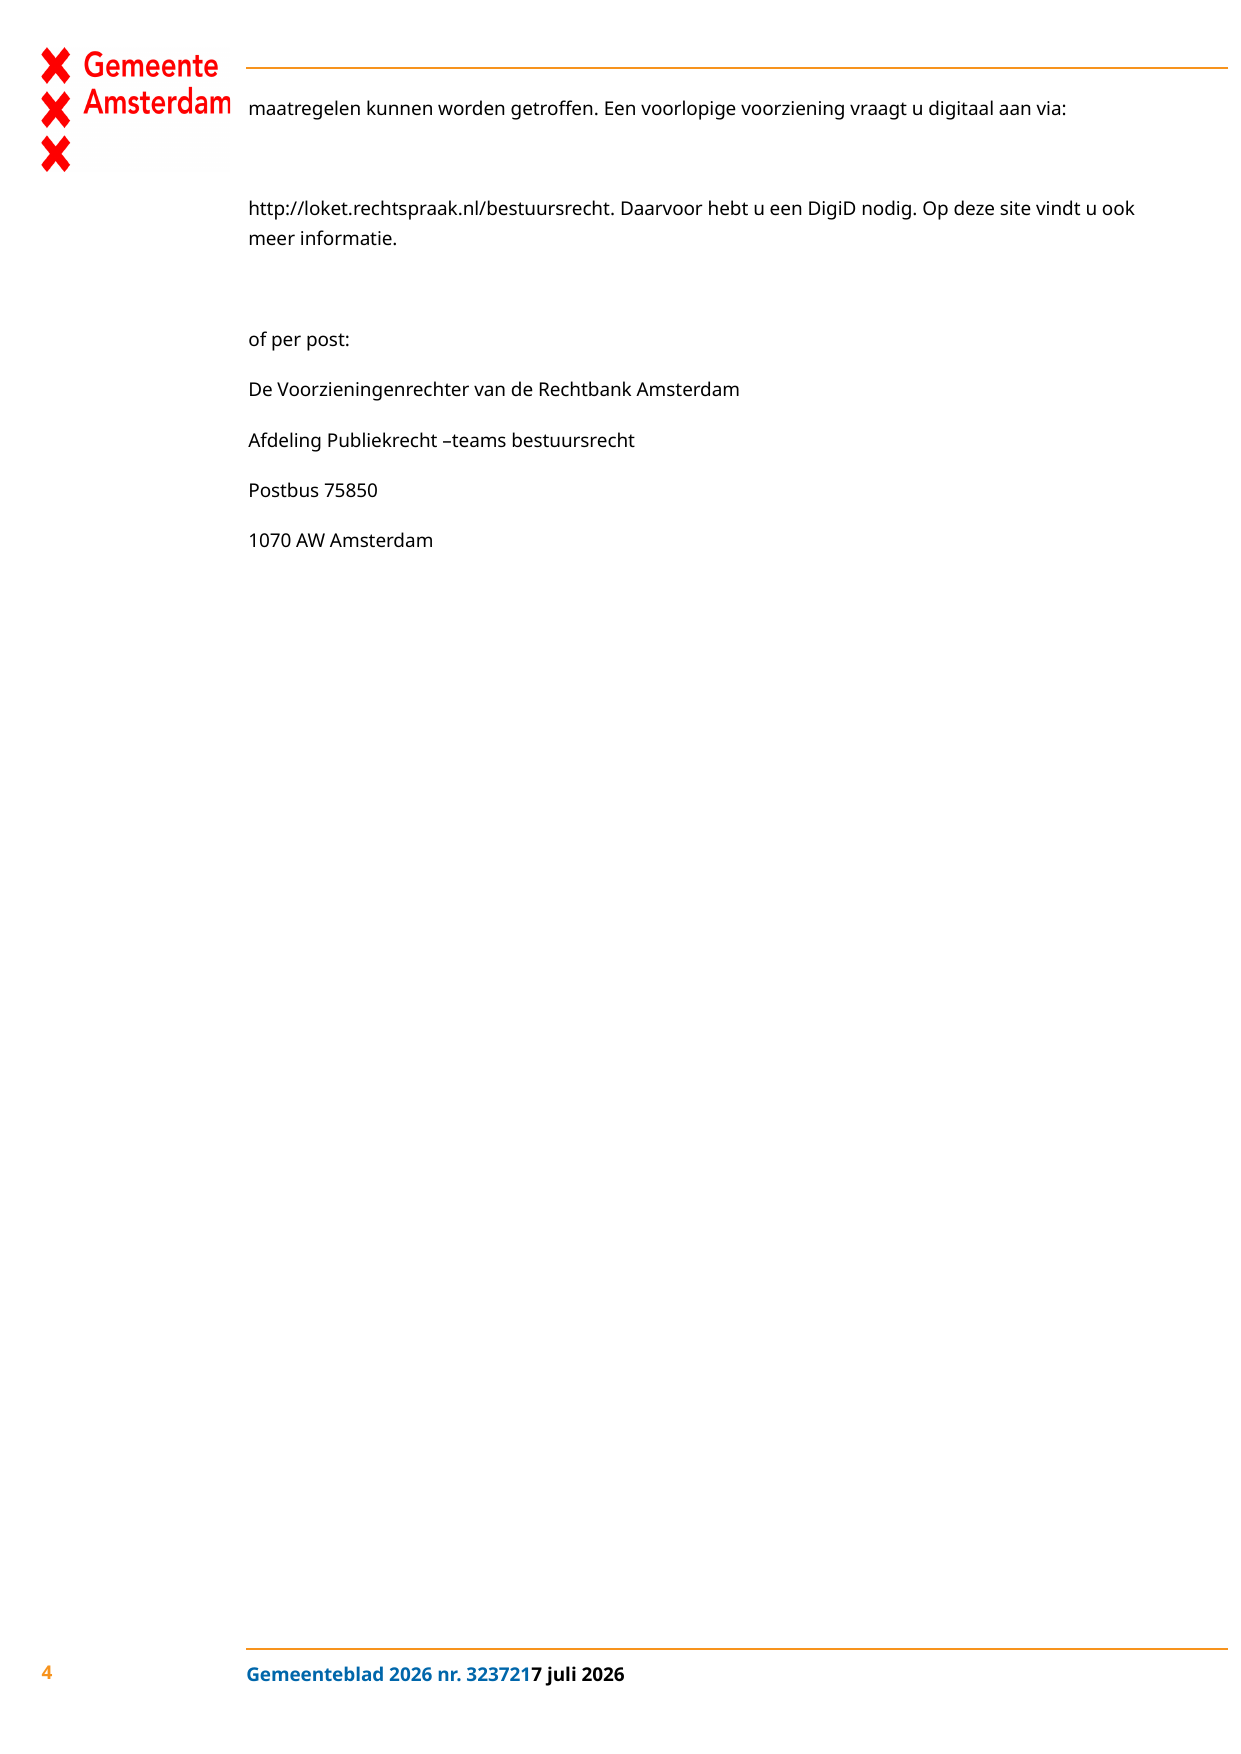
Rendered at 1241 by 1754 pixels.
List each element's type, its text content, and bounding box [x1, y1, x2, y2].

text maatregelen kunnen worden getroffen. Een voorlopige voorziening vraagt u digitaal aan via: [248, 95, 1152, 121]
text De Voorzieningenrechter van de Rechtbank Amsterdam [248, 376, 1152, 402]
text http://loket.rechtspraak.nl/bestuursrecht. Daarvoor hebt u een DigiD nodig. Op deze site vindt u ook meer informatie. [248, 196, 1152, 251]
text Postbus 75850 [248, 477, 1152, 503]
text 1070 AW Amsterdam [248, 528, 1152, 553]
text Afdeling Publiekrecht –teams bestuursrecht [248, 427, 1152, 453]
picture [41, 47, 231, 172]
text of per post: [248, 326, 1152, 352]
